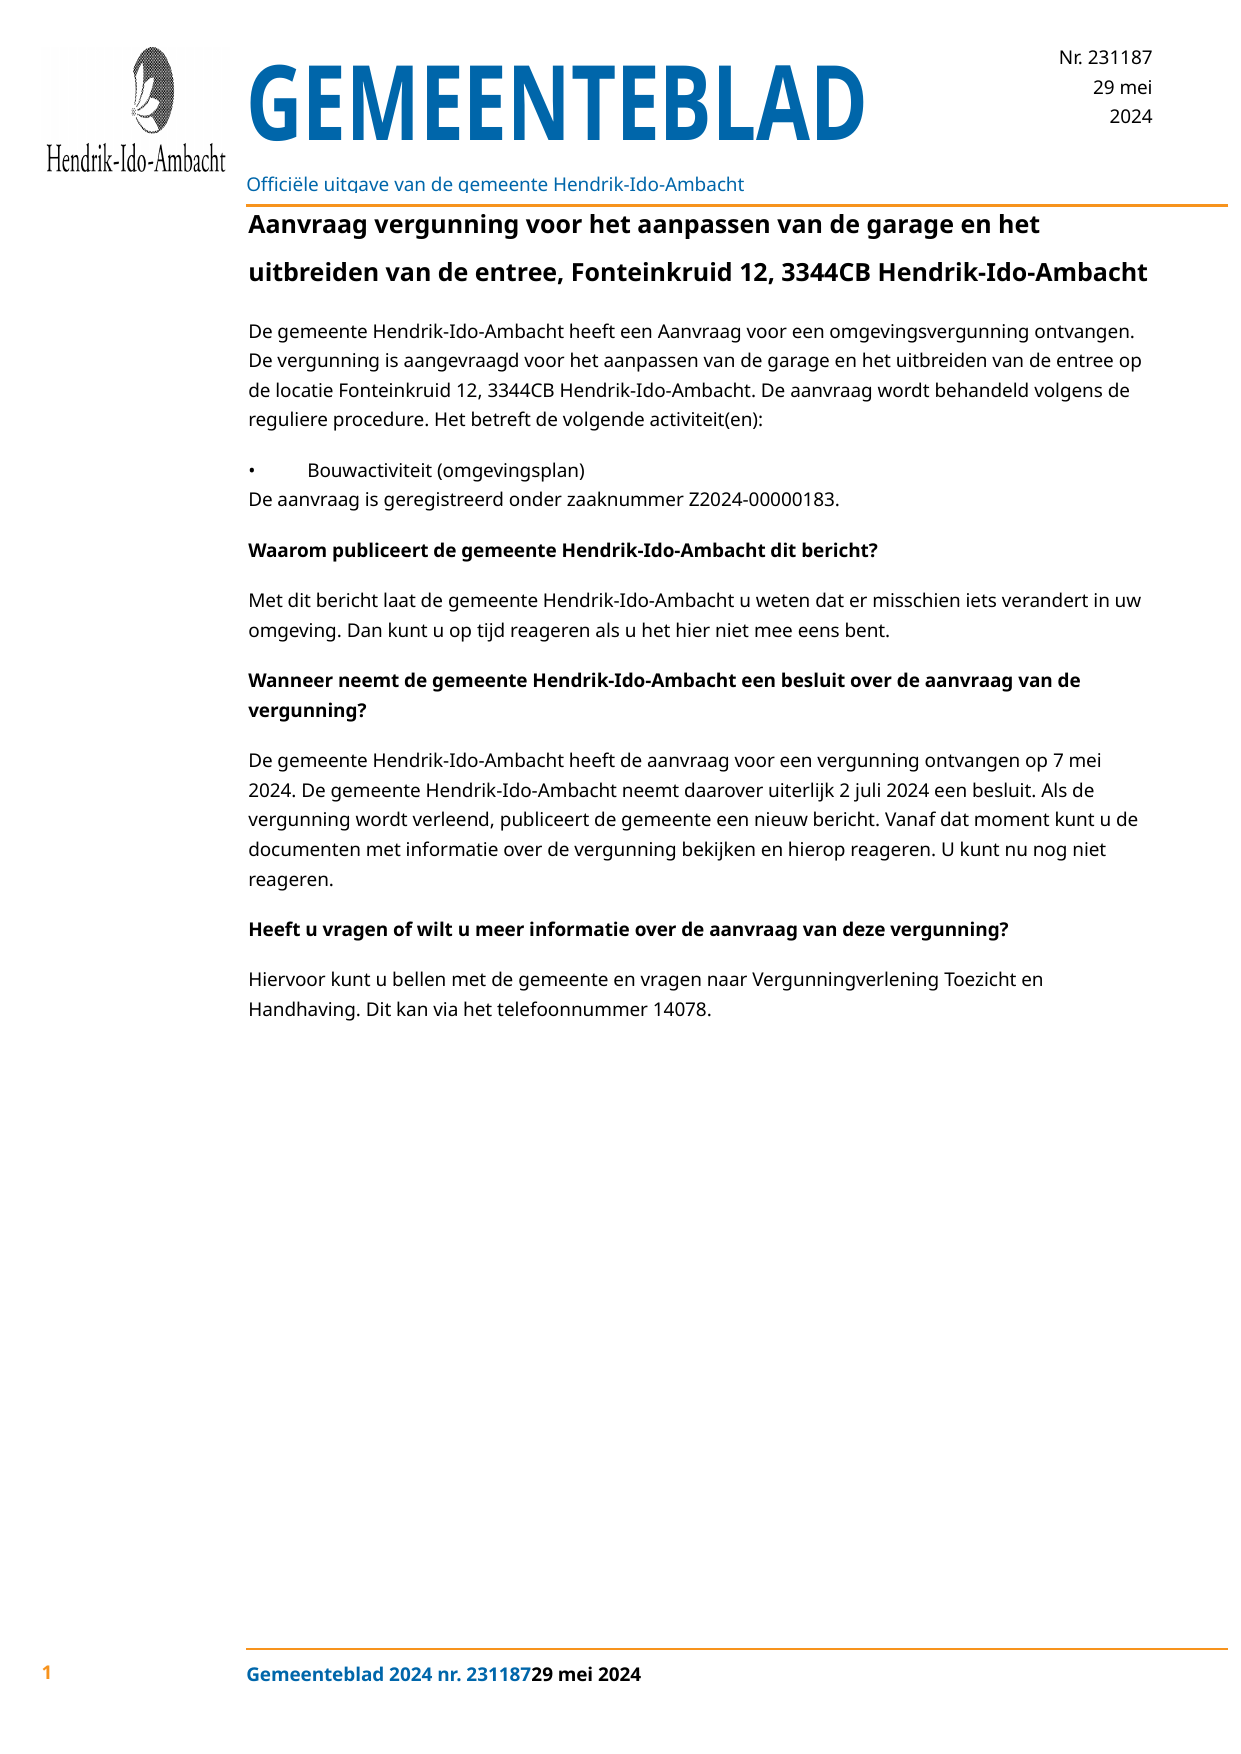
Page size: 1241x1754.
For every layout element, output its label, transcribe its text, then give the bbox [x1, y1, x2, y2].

picture [41, 47, 231, 172]
text Hiervoor kunt u bellen met de gemeente en vragen naar Vergunningverlening Toezicht en Handhaving. Dit kan via het telefoonnummer 14078. [248, 967, 1152, 1022]
text Waarom publiceert de gemeente Hendrik-Ido-Ambacht dit bericht? [248, 537, 1152, 563]
text De gemeente Hendrik-Ido-Ambacht heeft een Aanvraag voor een omgevingsvergunning ontvangen. De vergunning is aangevraagd voor het aanpassen van de garage en het uitbreiden van de entree op de locatie Fonteinkruid 12, 3344CB Hendrik-Ido-Ambacht. De aanvraag wordt behandeld volgens de reguliere procedure. Het betreft de volgende activiteit(en): [248, 318, 1152, 432]
text Wanneer neemt de gemeente Hendrik-Ido-Ambacht een besluit over de aanvraag van de vergunning? [248, 667, 1152, 723]
text Met dit bericht laat de gemeente Hendrik-Ido-Ambacht u weten dat er misschien iets verandert in uw omgeving. Dan kunt u op tijd reageren als u het hier niet mee eens bent. [248, 587, 1152, 643]
list Bouwactiviteit (omgevingsplan) [248, 457, 1152, 483]
text De gemeente Hendrik-Ido-Ambacht heeft de aanvraag voor een vergunning ontvangen op 7 mei 2024. De gemeente Hendrik-Ido-Ambacht neemt daarover uiterlijk 2 juli 2024 een besluit. Als de vergunning wordt verleend, publiceert de gemeente een nieuw bericht. Vanaf dat moment kunt u de documenten met informatie over de vergunning bekijken en hierop reageren. U kunt nu nog niet reageren. [248, 747, 1152, 892]
text De aanvraag is geregistreerd onder zaaknummer Z2024-00000183. [248, 487, 1152, 512]
text Heeft u vragen of wilt u meer informatie over de aanvraag van deze vergunning? [248, 916, 1152, 942]
text Aanvraag vergunning voor het aanpassen van de garage en het uitbreiden van de entree, Fonteinkruid 12, 3344CB Hendrik-Ido-Ambacht [248, 207, 1152, 288]
